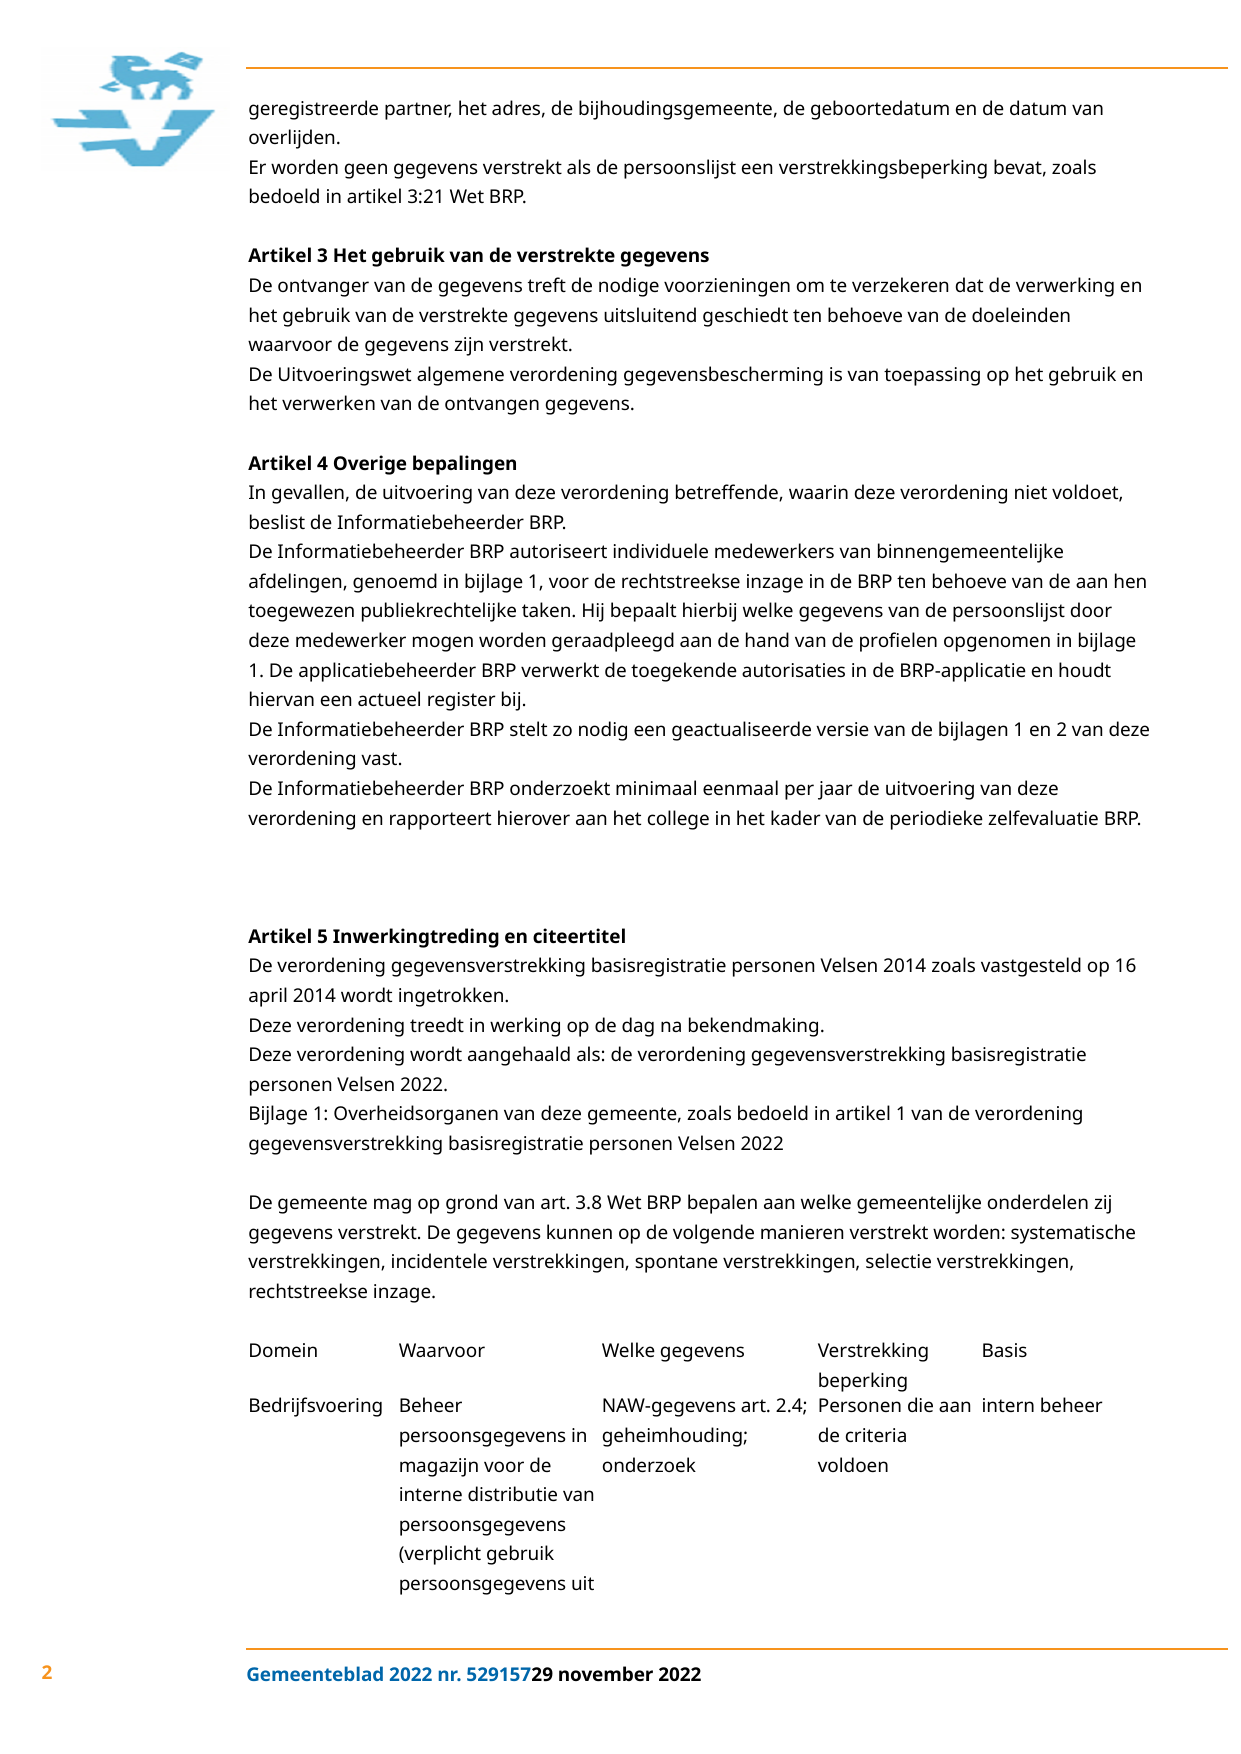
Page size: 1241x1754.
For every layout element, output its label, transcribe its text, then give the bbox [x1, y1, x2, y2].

table_header Waarvoor [399, 1338, 602, 1393]
text Bijlage 1: Overheidsorganen van deze gemeente, zoals bedoeld in artikel 1 van de verordening gegevensverstrekking basisregistratie personen Velsen 2022 [248, 1101, 1152, 1156]
table_cell intern beheer [981, 1393, 1152, 1596]
text Artikel 3 Het gebruik van de verstrekte gegevens [248, 243, 1152, 268]
table_header Welke gegevens [602, 1338, 818, 1393]
text Deze verordening wordt aangehaald als: de verordening gegevensverstrekking basisregistratie personen Velsen 2022. [248, 1041, 1152, 1097]
text Deze verordening treedt in werking op de dag na bekendmaking. [248, 1012, 1152, 1038]
text De Informatiebeheerder BRP onderzoekt minimaal eenmaal per jaar de uitvoering van deze verordening en rapporteert hierover aan het college in het kader van de periodieke zelfevaluatie BRP. [248, 775, 1152, 831]
text De verordening gegevensverstrekking basisregistratie personen Velsen 2014 zoals vastgesteld op 16 april 2014 wordt ingetrokken. [248, 953, 1152, 1008]
table_cell NAW-gegevens art. 2.4; geheimhouding; onderzoek [602, 1393, 818, 1596]
table_header Basis [981, 1338, 1152, 1393]
text De Informatiebeheerder BRP stelt zo nodig een geactualiseerde versie van de bijlagen 1 en 2 van deze verordening vast. [248, 716, 1152, 771]
text De Uitvoeringswet algemene verordening gegevensbescherming is van toepassing op het gebruik en het verwerken van de ontvangen gegevens. [248, 361, 1152, 416]
text geregistreerde partner, het adres, de bijhoudingsgemeente, de geboortedatum en de datum van overlijden. [248, 95, 1152, 150]
text Er worden geen gegevens verstrekt als de persoonslijst een verstrekkingsbeperking bevat, zoals bedoeld in artikel 3:21 Wet BRP. [248, 154, 1152, 209]
text Artikel 4 Overige bepalingen [248, 450, 1152, 476]
table_cell Personen die aan de criteria voldoen [818, 1393, 981, 1596]
text Artikel 5 Inwerkingtreding en citeertitel [248, 923, 1152, 949]
table_cell Beheer persoonsgegevens in magazijn voor de interne distributie van persoonsgegevens (verplicht gebruik persoonsgegevens uit [399, 1393, 602, 1596]
table_cell Bedrijfsvoering [248, 1393, 398, 1596]
text De Informatiebeheerder BRP autoriseert individuele medewerkers van binnengemeentelijke afdelingen, genoemd in bijlage 1, voor de rechtstreekse inzage in de BRP ten behoeve van de aan hen toegewezen publiekrechtelijke taken. Hij bepaalt hierbij welke gegevens van de persoonslijst door deze medewerker mogen worden geraadpleegd aan de hand van de profielen opgenomen in bijlage 1. De applicatiebeheerder BRP verwerkt de toegekende autorisaties in de BRP-applicatie en houdt hiervan een actueel register bij. [248, 538, 1152, 712]
picture [41, 47, 231, 172]
table_header Domein [248, 1338, 398, 1393]
text De ontvanger van de gegevens treft de nodige voorzieningen om te verzekeren dat de verwerking en het gebruik van de verstrekte gegevens uitsluitend geschiedt ten behoeve van de doeleinden waarvoor de gegevens zijn verstrekt. [248, 272, 1152, 357]
table_header Verstrekking beperking [818, 1338, 981, 1393]
text In gevallen, de uitvoering van deze verordening betreffende, waarin deze verordening niet voldoet, beslist de Informatiebeheerder BRP. [248, 479, 1152, 535]
text De gemeente mag op grond van art. 3.8 Wet BRP bepalen aan welke gemeentelijke onderdelen zij gegevens verstrekt. De gegevens kunnen op de volgende manieren verstrekt worden: systematische verstrekkingen, incidentele verstrekkingen, spontane verstrekkingen, selectie verstrekkingen, rechtstreekse inzage. [248, 1189, 1152, 1304]
